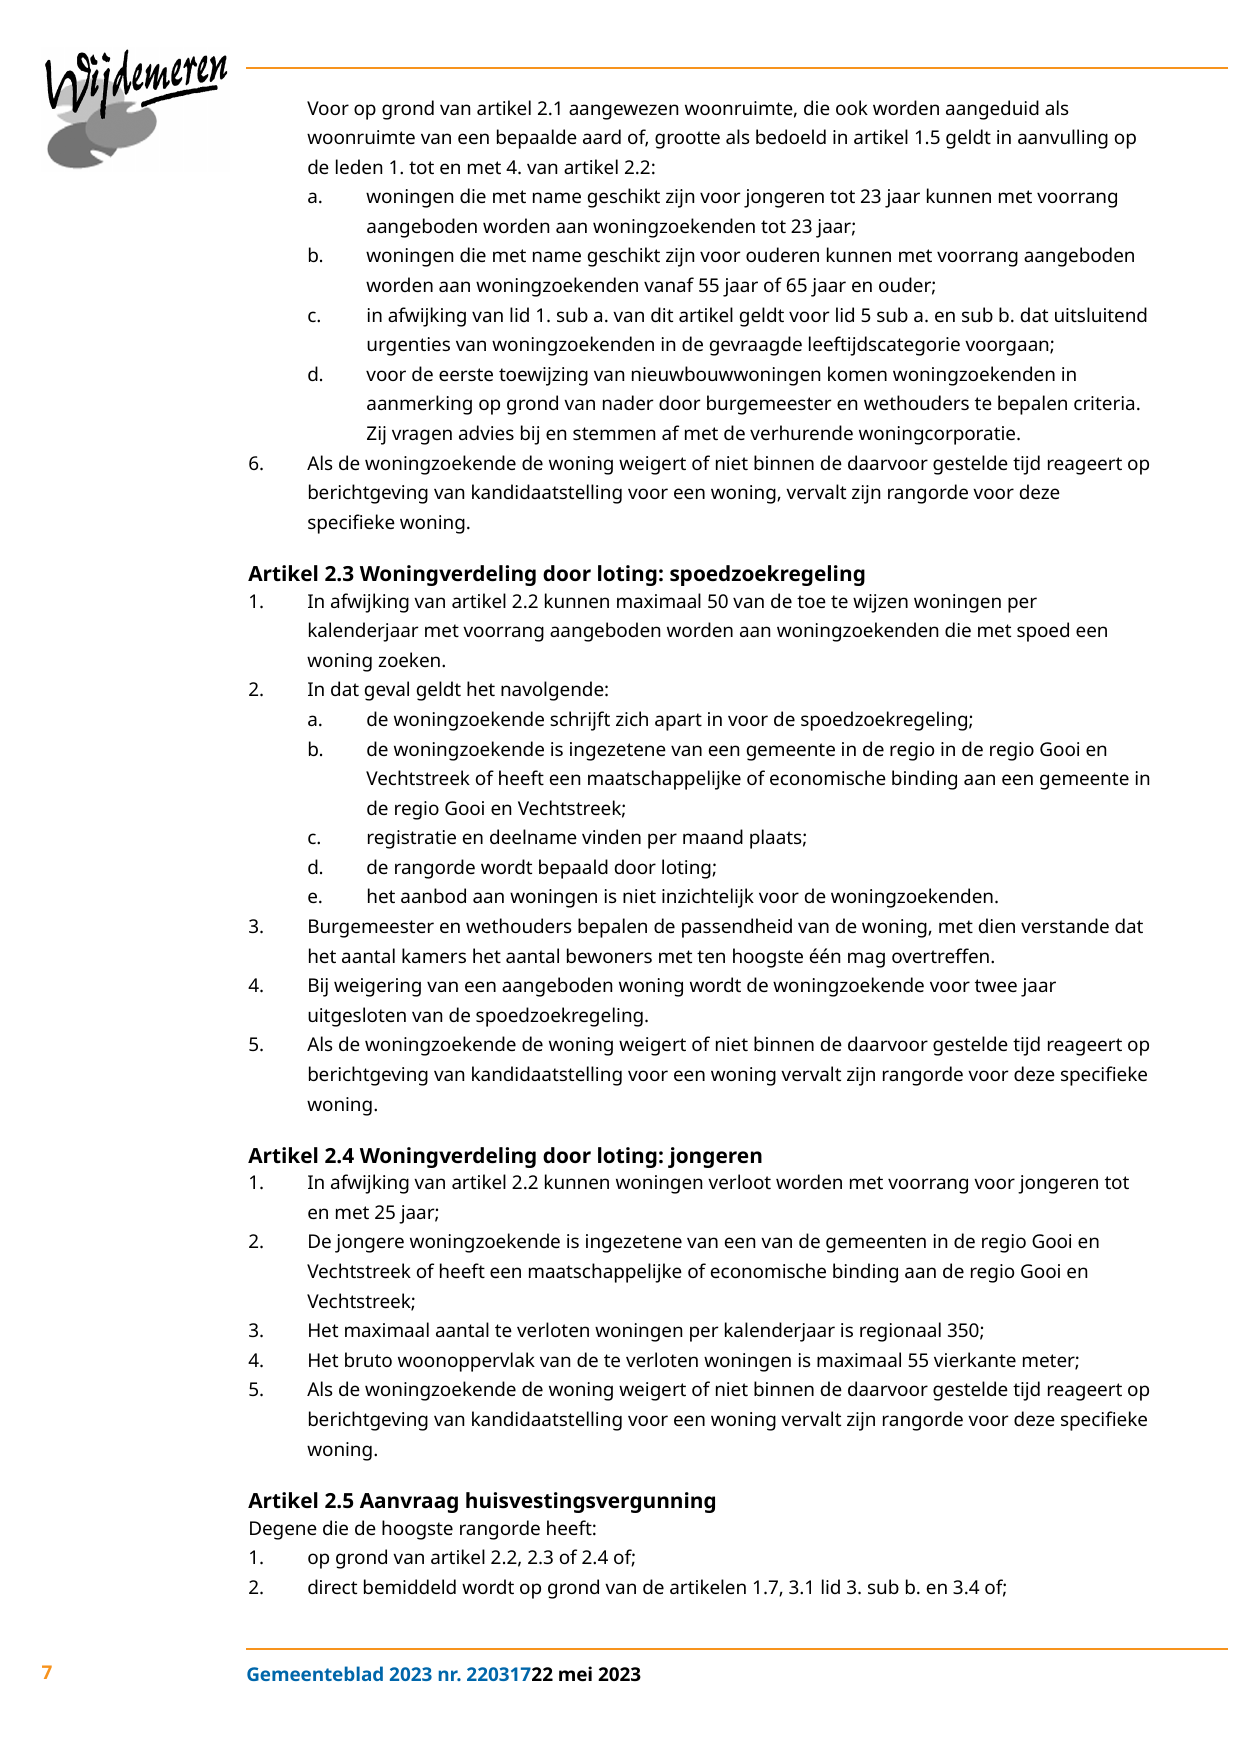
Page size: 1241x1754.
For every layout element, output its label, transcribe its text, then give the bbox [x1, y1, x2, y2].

list Voor op grond van artikel 2.1 aangewezen woonruimte, die ook worden aangeduid als woonruimte van een bepaalde aard of, grootte als bedoeld in artikel 1.5 geldt in aanvulling op de leden 1. tot en met 4. van artikel 2.2: [248, 95, 1152, 180]
list het aanbod aan woningen is niet inzichtelijk voor de woningzoekenden. [307, 884, 1152, 909]
list In afwijking van artikel 2.2 kunnen woningen verloot worden met voorrang voor jongeren tot en met 25 jaar; [248, 1169, 1152, 1225]
list Als de woningzoekende de woning weigert of niet binnen de daarvoor gestelde tijd reageert op berichtgeving van kandidaatstelling voor een woning vervalt zijn rangorde voor deze specifieke woning. [248, 1377, 1152, 1462]
list In afwijking van artikel 2.2 kunnen maximaal 50 van de toe te wijzen woningen per kalenderjaar met voorrang aangeboden worden aan woningzoekenden die met spoed een woning zoeken. [248, 588, 1152, 673]
list Als de woningzoekende de woning weigert of niet binnen de daarvoor gestelde tijd reageert op berichtgeving van kandidaatstelling voor een woning, vervalt zijn rangorde voor deze specifieke woning. [248, 450, 1152, 535]
list woningen die met name geschikt zijn voor ouderen kunnen met voorrang aangeboden worden aan woningzoekenden vanaf 55 jaar of 65 jaar en ouder; [307, 243, 1152, 298]
list in afwijking van lid 1. sub a. van dit artikel geldt voor lid 5 sub a. en sub b. dat uitsluitend urgenties van woningzoekenden in de gevraagde leeftijdscategorie voorgaan; [307, 302, 1152, 357]
list op grond van artikel 2.2, 2.3 of 2.4 of; [248, 1544, 1152, 1570]
list voor de eerste toewijzing van nieuwbouwwoningen komen woningzoekenden in aanmerking op grond van nader door burgemeester en wethouders te bepalen criteria. Zij vragen advies bij en stemmen af met de verhurende woningcorporatie. [307, 361, 1152, 446]
picture [41, 47, 231, 172]
list Burgemeester en wethouders bepalen de passendheid van de woning, met dien verstande dat het aantal kamers het aantal bewoners met ten hoogste één mag overtreffen. [248, 913, 1152, 968]
list Bij weigering van een aangeboden woning wordt de woningzoekende voor twee jaar uitgesloten van de spoedzoekregeling. [248, 972, 1152, 1028]
text Artikel 2.5 Aanvraag huisvestingsvergunning [248, 1486, 1152, 1515]
list Het bruto woonoppervlak van de te verloten woningen is maximaal 55 vierkante meter; [248, 1347, 1152, 1373]
list woningen die met name geschikt zijn voor jongeren tot 23 jaar kunnen met voorrang aangeboden worden aan woningzoekenden tot 23 jaar; [307, 183, 1152, 239]
list de rangorde wordt bepaald door loting; [307, 854, 1152, 880]
list de woningzoekende is ingezetene van een gemeente in de regio in de regio Gooi en Vechtstreek of heeft een maatschappelijke of economische binding aan een gemeente in de regio Gooi en Vechtstreek; [307, 736, 1152, 821]
list de woningzoekende schrijft zich apart in voor de spoedzoekregeling; [307, 706, 1152, 732]
list direct bemiddeld wordt op grond van de artikelen 1.7, 3.1 lid 3. sub b. en 3.4 of; [248, 1574, 1152, 1599]
list In dat geval geldt het navolgende: [248, 677, 1152, 702]
text Artikel 2.4 Woningverdeling door loting: jongeren [248, 1141, 1152, 1169]
list Het maximaal aantal te verloten woningen per kalenderjaar is regionaal 350; [248, 1317, 1152, 1343]
list De jongere woningzoekende is ingezetene van een van de gemeenten in de regio Gooi en Vechtstreek of heeft een maatschappelijke of economische binding aan de regio Gooi en Vechtstreek; [248, 1229, 1152, 1314]
text Degene die de hoogste rangorde heeft: [248, 1515, 1152, 1540]
text Artikel 2.3 Woningverdeling door loting: spoedzoekregeling [248, 559, 1152, 588]
list Als de woningzoekende de woning weigert of niet binnen de daarvoor gestelde tijd reageert op berichtgeving van kandidaatstelling voor een woning vervalt zijn rangorde voor deze specifieke woning. [248, 1032, 1152, 1116]
list registratie en deelname vinden per maand plaats; [307, 824, 1152, 850]
